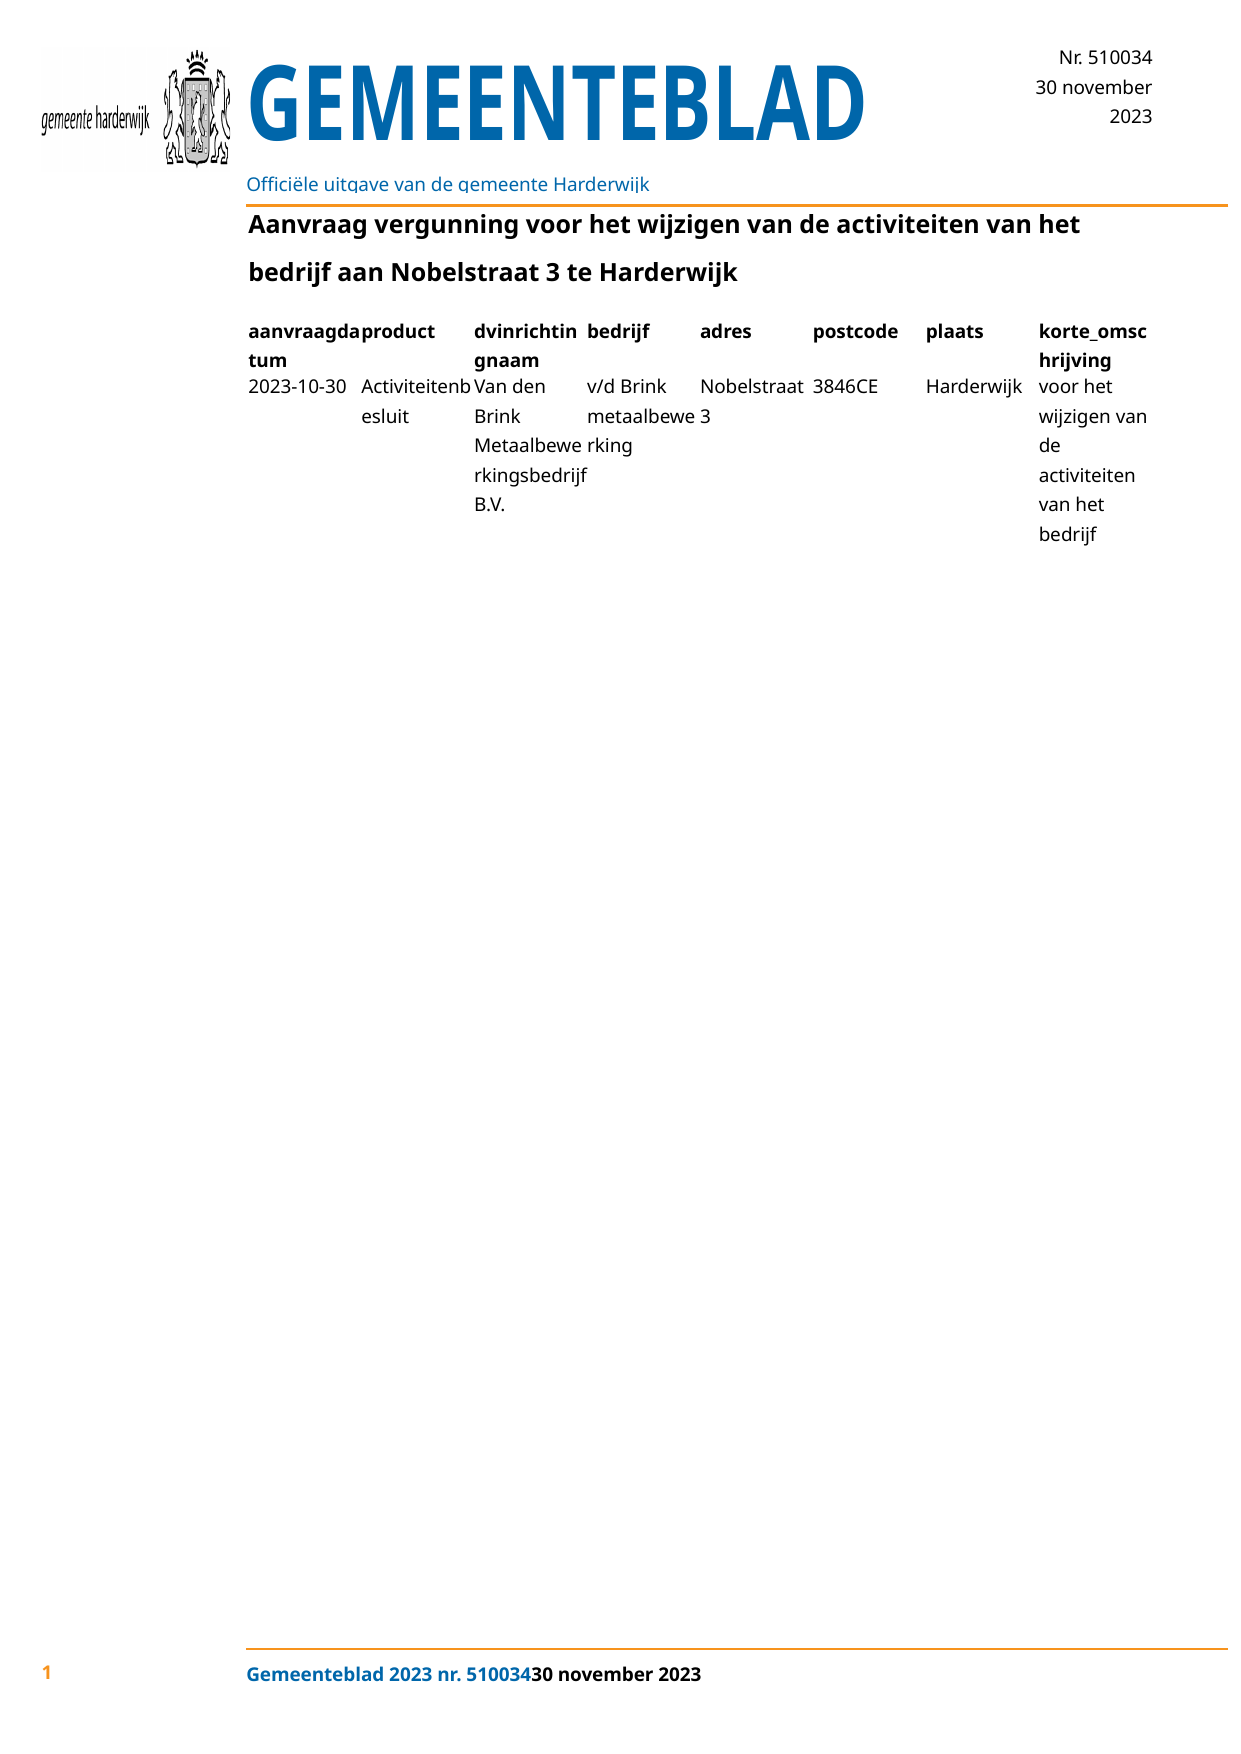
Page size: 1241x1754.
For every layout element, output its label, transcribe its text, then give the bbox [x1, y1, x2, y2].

table_header bedrijf [587, 318, 700, 373]
table_header product [361, 318, 474, 373]
table_header adres [700, 318, 813, 373]
text Aanvraag vergunning voor het wijzigen van de activiteiten van het bedrijf aan Nobelstraat 3 te Harderwijk [248, 207, 1152, 288]
picture [41, 47, 231, 172]
table_cell 2023-10-30 [248, 373, 361, 547]
table_cell Nobelstraat 3 [700, 373, 813, 547]
table_cell Van den Brink Metaalbewerkingsbedrijf B.V. [474, 373, 587, 547]
table_cell v/d Brink metaalbewerking [587, 373, 700, 547]
table_header aanvraagdatum [248, 318, 361, 373]
table_cell Activiteitenbesluit [361, 373, 474, 547]
table_cell voor het wijzigen van de activiteiten van het bedrijf [1039, 373, 1152, 547]
table_header plaats [926, 318, 1038, 373]
table_header postcode [813, 318, 926, 373]
table_header korte_omschrijving [1039, 318, 1152, 373]
table_cell 3846CE [813, 373, 926, 547]
table_cell Harderwijk [926, 373, 1038, 547]
table_header dvinrichtingnaam [474, 318, 587, 373]
